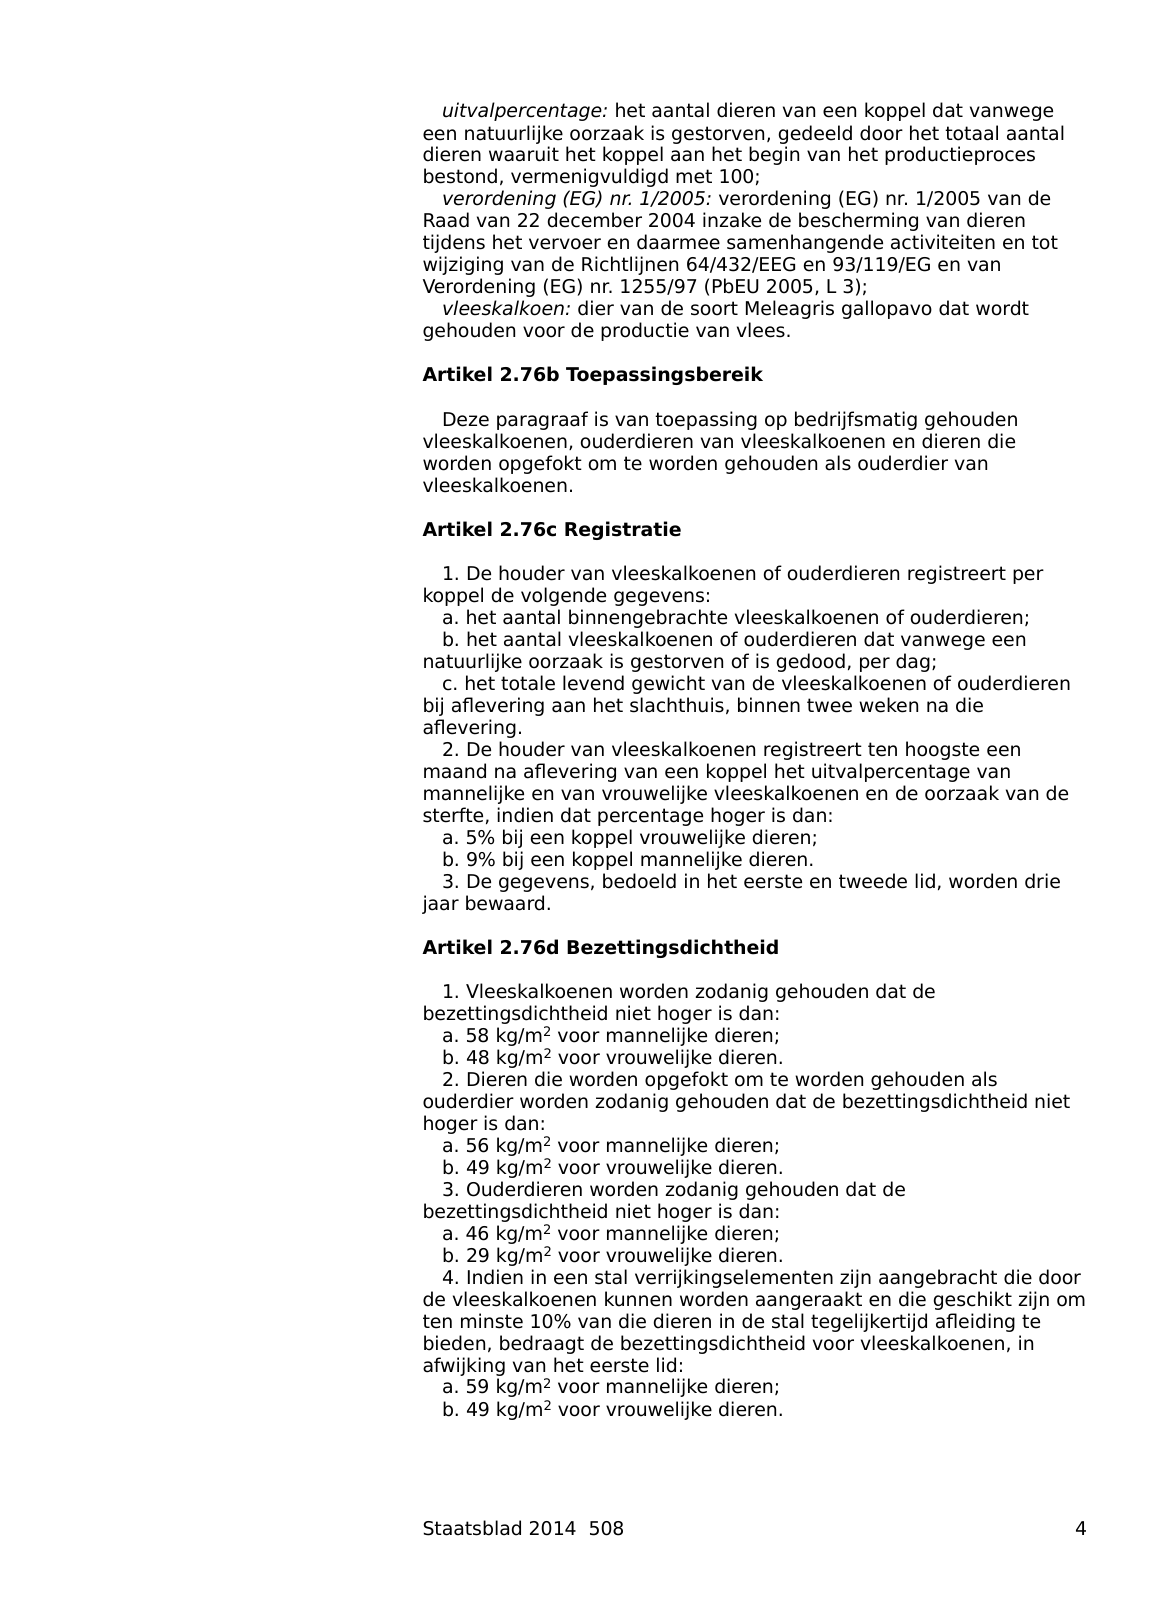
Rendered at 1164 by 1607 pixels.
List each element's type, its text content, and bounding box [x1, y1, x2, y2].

text b. het aantal vleeskalkoenen of ouderdieren dat vanwege een natuurlijke oorzaak is gestorven of is gedood, per dag; [422, 629, 1087, 673]
text 3. De gegevens, bedoeld in het eerste en tweede lid, worden drie jaar bewaard. [422, 871, 1087, 914]
text Deze paragraaf is van toepassing op bedrijfsmatig gehouden vleeskalkoenen, ouderdieren van vleeskalkoenen en dieren die worden opgefokt om te worden gehouden als ouderdier van vleeskalkoenen. [422, 408, 1087, 496]
text a. 59 kg/m2 voor mannelijke dieren; [422, 1376, 1087, 1398]
text c. het totale levend gewicht van de vleeskalkoenen of ouderdieren bij aflevering aan het slachthuis, binnen twee weken na die aflevering. [422, 673, 1087, 739]
text b. 9% bij een koppel mannelijke dieren. [422, 848, 1087, 871]
text a. 5% bij een koppel vrouwelijke dieren; [422, 827, 1087, 848]
subtitle Artikel 2.76c Registratie [422, 519, 1087, 541]
text a. het aantal binnengebrachte vleeskalkoenen of ouderdieren; [422, 607, 1087, 629]
text b. 48 kg/m2 voor vrouwelijke dieren. [422, 1047, 1087, 1069]
text 2. Dieren die worden opgefokt om te worden gehouden als ouderdier worden zodanig gehouden dat de bezettingsdichtheid niet hoger is dan: [422, 1069, 1087, 1135]
text vleeskalkoen: dier van de soort Meleagris gallopavo dat wordt gehouden voor de productie van vlees. [422, 298, 1087, 342]
text 1. Vleeskalkoenen worden zodanig gehouden dat de bezettingsdichtheid niet hoger is dan: [422, 981, 1087, 1025]
subtitle Artikel 2.76b Toepassingsbereik [422, 364, 1087, 386]
text uitvalpercentage: het aantal dieren van een koppel dat vanwege een natuurlijke oorzaak is gestorven, gedeeld door het totaal aantal dieren waaruit het koppel aan het begin van het productieproces bestond, vermenigvuldigd met 100; [422, 100, 1087, 188]
text 3. Ouderdieren worden zodanig gehouden dat de bezettingsdichtheid niet hoger is dan: [422, 1179, 1087, 1223]
text a. 58 kg/m2 voor mannelijke dieren; [422, 1025, 1087, 1047]
text a. 46 kg/m2 voor mannelijke dieren; [422, 1223, 1087, 1244]
text 2. De houder van vleeskalkoenen registreert ten hoogste een maand na aflevering van een koppel het uitvalpercentage van mannelijke en van vrouwelijke vleeskalkoenen en de oorzaak van de sterfte, indien dat percentage hoger is dan: [422, 739, 1087, 827]
text b. 49 kg/m2 voor vrouwelijke dieren. [422, 1157, 1087, 1179]
text verordening (EG) nr. 1/2005: verordening (EG) nr. 1/2005 van de Raad van 22 december 2004 inzake de bescherming van dieren tijdens het vervoer en daarmee samenhangende activiteiten en tot wijziging van de Richtlijnen 64/432/EEG en 93/119/EG en van Verordening (EG) nr. 1255/97 (PbEU 2005, L 3); [422, 188, 1087, 298]
subtitle Artikel 2.76d Bezettingsdichtheid [422, 937, 1087, 959]
text b. 29 kg/m2 voor vrouwelijke dieren. [422, 1244, 1087, 1267]
text 4. Indien in een stal verrijkingselementen zijn aangebracht die door de vleeskalkoenen kunnen worden aangeraakt en die geschikt zijn om ten minste 10% van die dieren in de stal tegelijkertijd afleiding te bieden, bedraagt de bezettingsdichtheid voor vleeskalkoenen, in afwijking van het eerste lid: [422, 1267, 1087, 1376]
text b. 49 kg/m2 voor vrouwelijke dieren. [422, 1398, 1087, 1420]
text a. 56 kg/m2 voor mannelijke dieren; [422, 1135, 1087, 1157]
text 1. De houder van vleeskalkoenen of ouderdieren registreert per koppel de volgende gegevens: [422, 563, 1087, 607]
